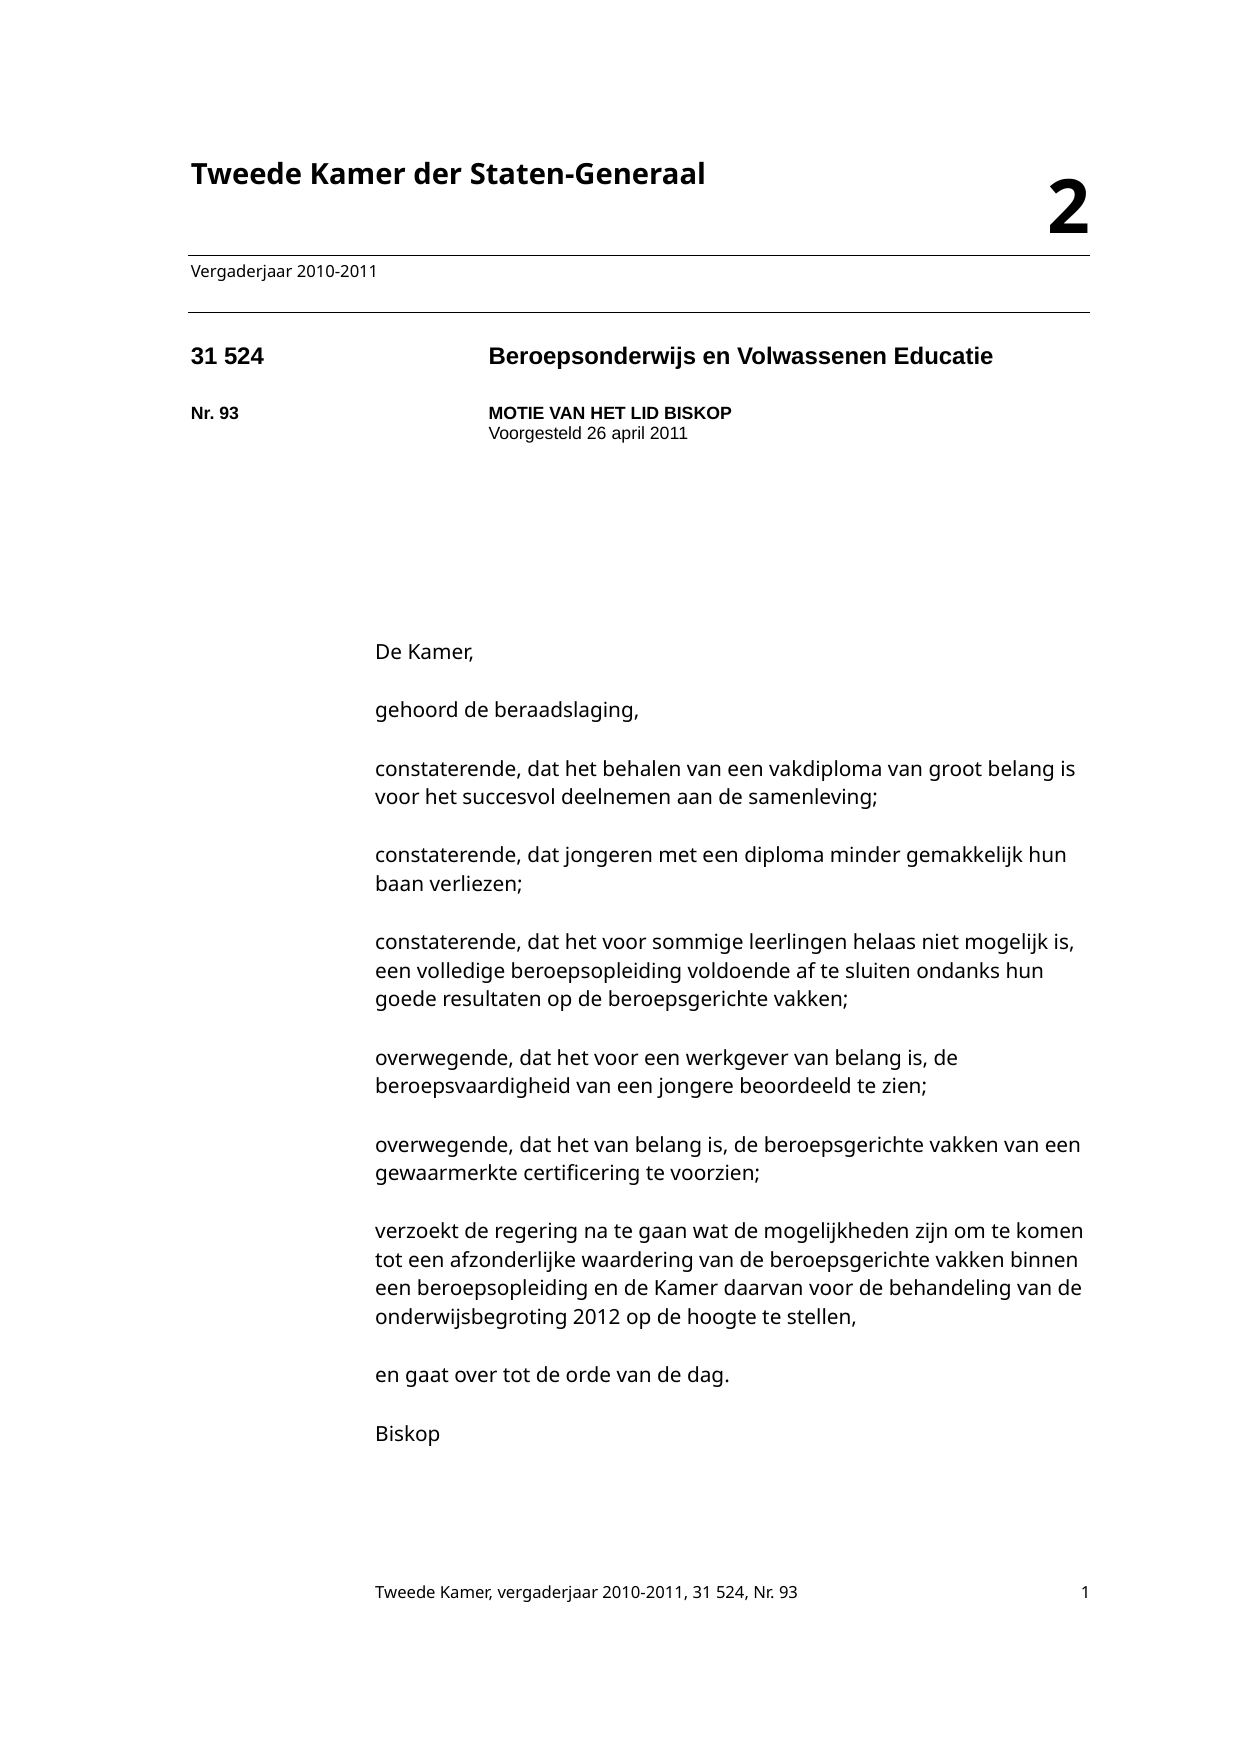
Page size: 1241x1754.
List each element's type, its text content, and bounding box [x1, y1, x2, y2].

table_cell 31 524 [188, 339, 485, 399]
text constaterende, dat het behalen van een vakdiploma van groot belang is voor het succesvol deelnemen aan de samenleving; [375, 754, 1090, 811]
text De Kamer, [375, 637, 1090, 665]
text overwegende, dat het voor een werkgever van belang is, de beroepsvaardigheid van een jongere beoordeeld te zien; [375, 1043, 1090, 1100]
table_cell [485, 256, 1090, 312]
text verzoekt de regering na te gaan wat de mogelijkheden zijn om te komen tot een afzonderlijke waardering van de beroepsgerichte vakken binnen een beroepsopleiding en de Kamer daarvan voor de behandeling van de onderwijsbegroting 2012 op de hoogte te stellen, [375, 1217, 1090, 1330]
text constaterende, dat jongeren met een diploma minder gemakkelijk hun baan verliezen; [375, 841, 1090, 897]
table_cell Nr. 93 [188, 399, 485, 518]
text Biskop [375, 1419, 1090, 1447]
table_cell MOTIE VAN HET LID BISKOP Voorgesteld 26 april 2011 [485, 399, 1090, 518]
text overwegende, dat het van belang is, de beroepsgerichte vakken van een gewaarmerkte certificering te voorzien; [375, 1130, 1090, 1187]
text en gaat over tot de orde van de dag. [375, 1360, 1090, 1389]
text constaterende, dat het voor sommige leerlingen helaas niet mogelijk is, een volledige beroepsopleiding voldoende af te sluiten ondanks hun goede resultaten op de beroepsgerichte vakken; [375, 927, 1090, 1013]
table_cell [188, 313, 485, 339]
table_header 2 [910, 150, 1090, 255]
text gehoord de beraadslaging, [375, 695, 1090, 724]
table_cell Vergaderjaar 2010-2011 [188, 256, 485, 312]
table_cell [485, 313, 1090, 339]
table_cell Beroepsonderwijs en Volwassenen Educatie [485, 339, 1090, 399]
table_header Tweede Kamer der Staten-Generaal [188, 150, 909, 255]
